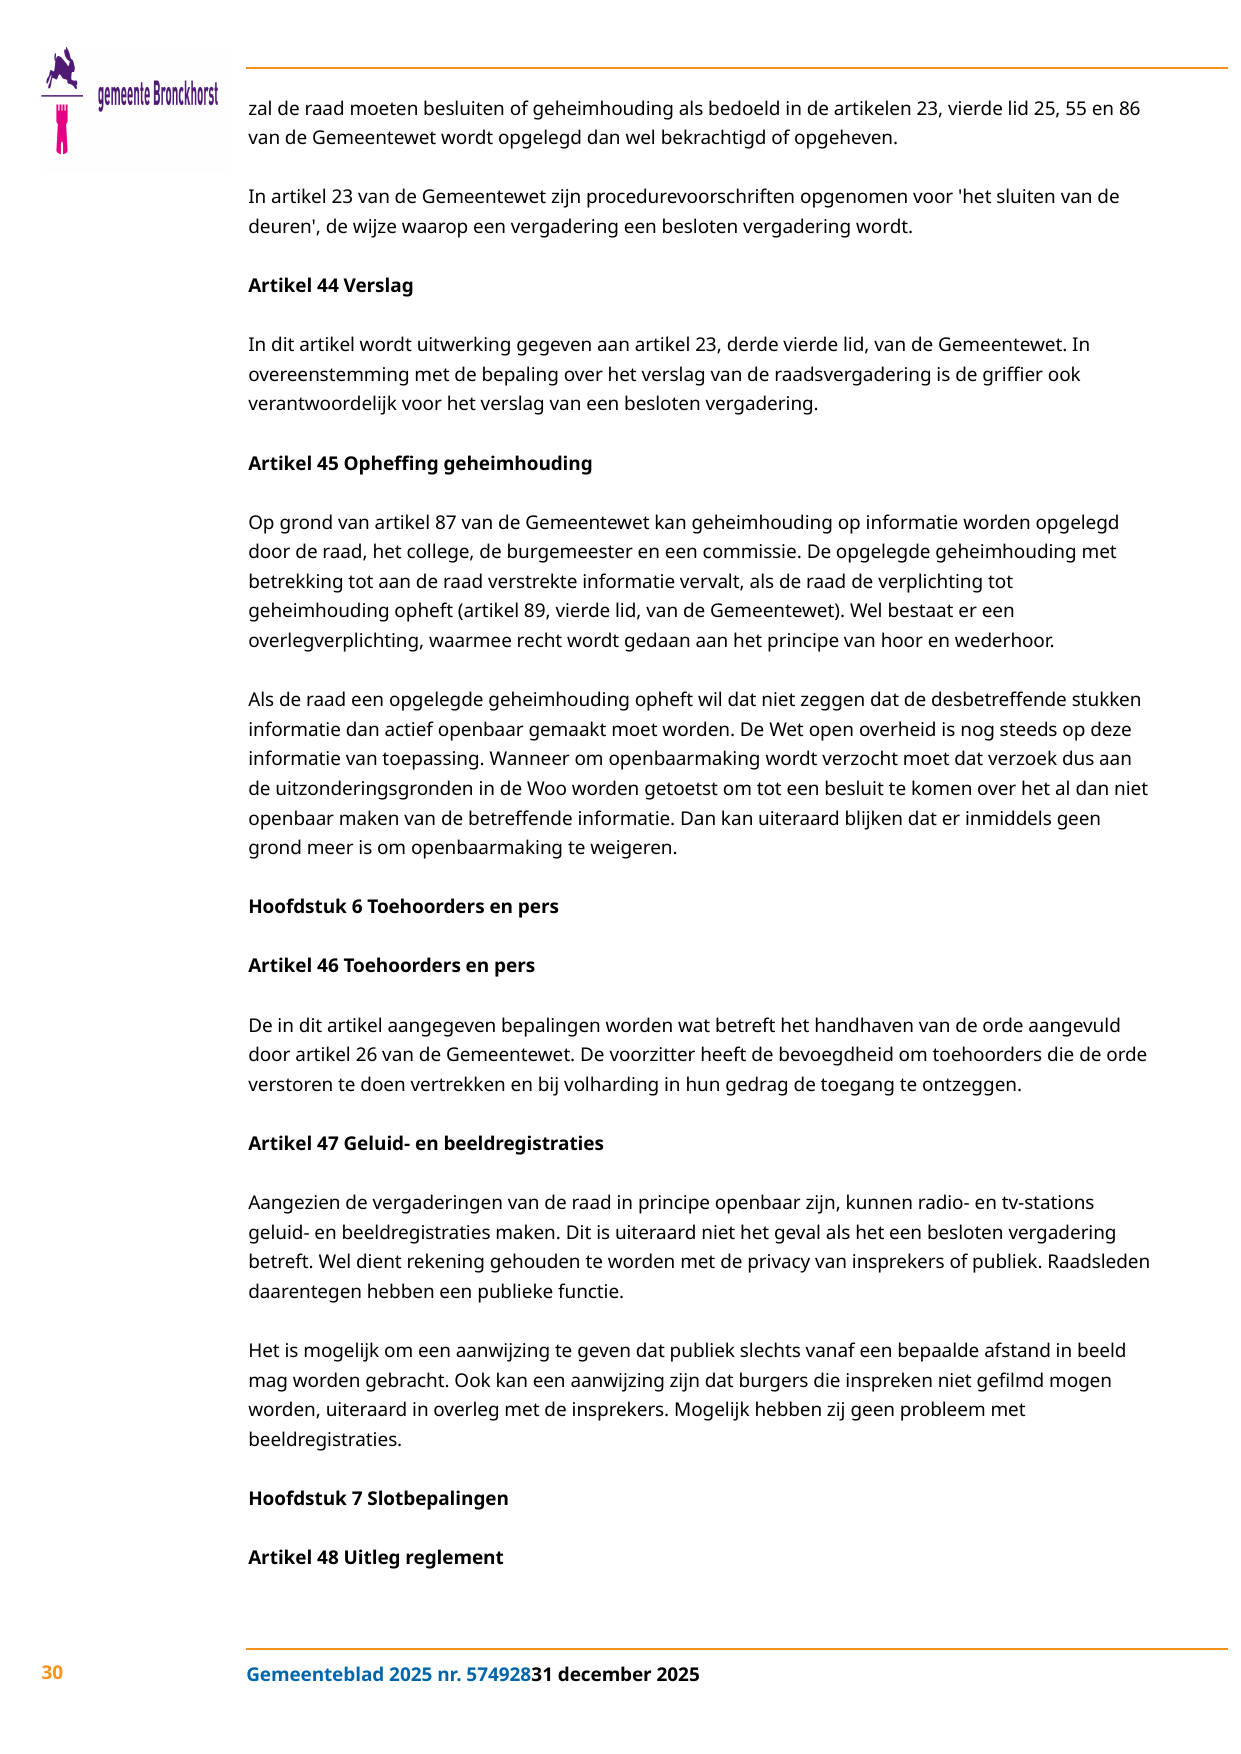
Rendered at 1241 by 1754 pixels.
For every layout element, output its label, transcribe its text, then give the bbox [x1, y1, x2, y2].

text Hoofdstuk 6 Toehoorders en pers [248, 893, 1152, 919]
text Als de raad een opgelegde geheimhouding opheft wil dat niet zeggen dat de desbetreffende stukken informatie dan actief openbaar gemaakt moet worden. De Wet open overheid is nog steeds op deze informatie van toepassing. Wanneer om openbaarmaking wordt verzocht moet dat verzoek dus aan de uitzonderingsgronden in de Woo worden getoetst om tot een besluit te komen over het al dan niet openbaar maken van de betreffende informatie. Dan kan uiteraard blijken dat er inmiddels geen grond meer is om openbaarmaking te weigeren. [248, 686, 1152, 860]
text Artikel 47 Geluid- en beeldregistraties [248, 1130, 1152, 1156]
text Aangezien de vergaderingen van de raad in principe openbaar zijn, kunnen radio- en tv-stations geluid- en beeldregistraties maken. Dit is uiteraard niet het geval als het een besloten vergadering betreft. Wel dient rekening gehouden te worden met de privacy van insprekers of publiek. Raadsleden daarentegen hebben een publieke functie. [248, 1189, 1152, 1304]
text Op grond van artikel 87 van de Gemeentewet kan geheimhouding op informatie worden opgelegd door de raad, het college, de burgemeester en een commissie. De opgelegde geheimhouding met betrekking tot aan de raad verstrekte informatie vervalt, als de raad de verplichting tot geheimhouding opheft (artikel 89, vierde lid, van de Gemeentewet). Wel bestaat er een overlegverplichting, waarmee recht wordt gedaan aan het principe van hoor en wederhoor. [248, 509, 1152, 653]
picture [41, 47, 231, 172]
text Artikel 45 Opheffing geheimhouding [248, 450, 1152, 476]
text In dit artikel wordt uitwerking gegeven aan artikel 23, derde vierde lid, van de Gemeentewet. In overeenstemming met de bepaling over het verslag van de raadsvergadering is de griffier ook verantwoordelijk voor het verslag van een besloten vergadering. [248, 331, 1152, 416]
text Het is mogelijk om een aanwijzing te geven dat publiek slechts vanaf een bepaalde afstand in beeld mag worden gebracht. Ook kan een aanwijzing zijn dat burgers die inspreken niet gefilmd mogen worden, uiteraard in overleg met de insprekers. Mogelijk hebben zij geen probleem met beeldregistraties. [248, 1337, 1152, 1452]
text Artikel 46 Toehoorders en pers [248, 953, 1152, 978]
text De in dit artikel aangegeven bepalingen worden wat betreft het handhaven van de orde aangevuld door artikel 26 van de Gemeentewet. De voorzitter heeft de bevoegdheid om toehoorders die de orde verstoren te doen vertrekken en bij volharding in hun gedrag de toegang te ontzeggen. [248, 1012, 1152, 1097]
text Hoofdstuk 7 Slotbepalingen [248, 1485, 1152, 1511]
text In artikel 23 van de Gemeentewet zijn procedurevoorschriften opgenomen voor 'het sluiten van de deuren', de wijze waarop een vergadering een besloten vergadering wordt. [248, 183, 1152, 239]
text Artikel 48 Uitleg reglement [248, 1544, 1152, 1570]
text Artikel 44 Verslag [248, 272, 1152, 298]
text zal de raad moeten besluiten of geheimhouding als bedoeld in de artikelen 23, vierde lid 25, 55 en 86 van de Gemeentewet wordt opgelegd dan wel bekrachtigd of opgeheven. [248, 95, 1152, 150]
